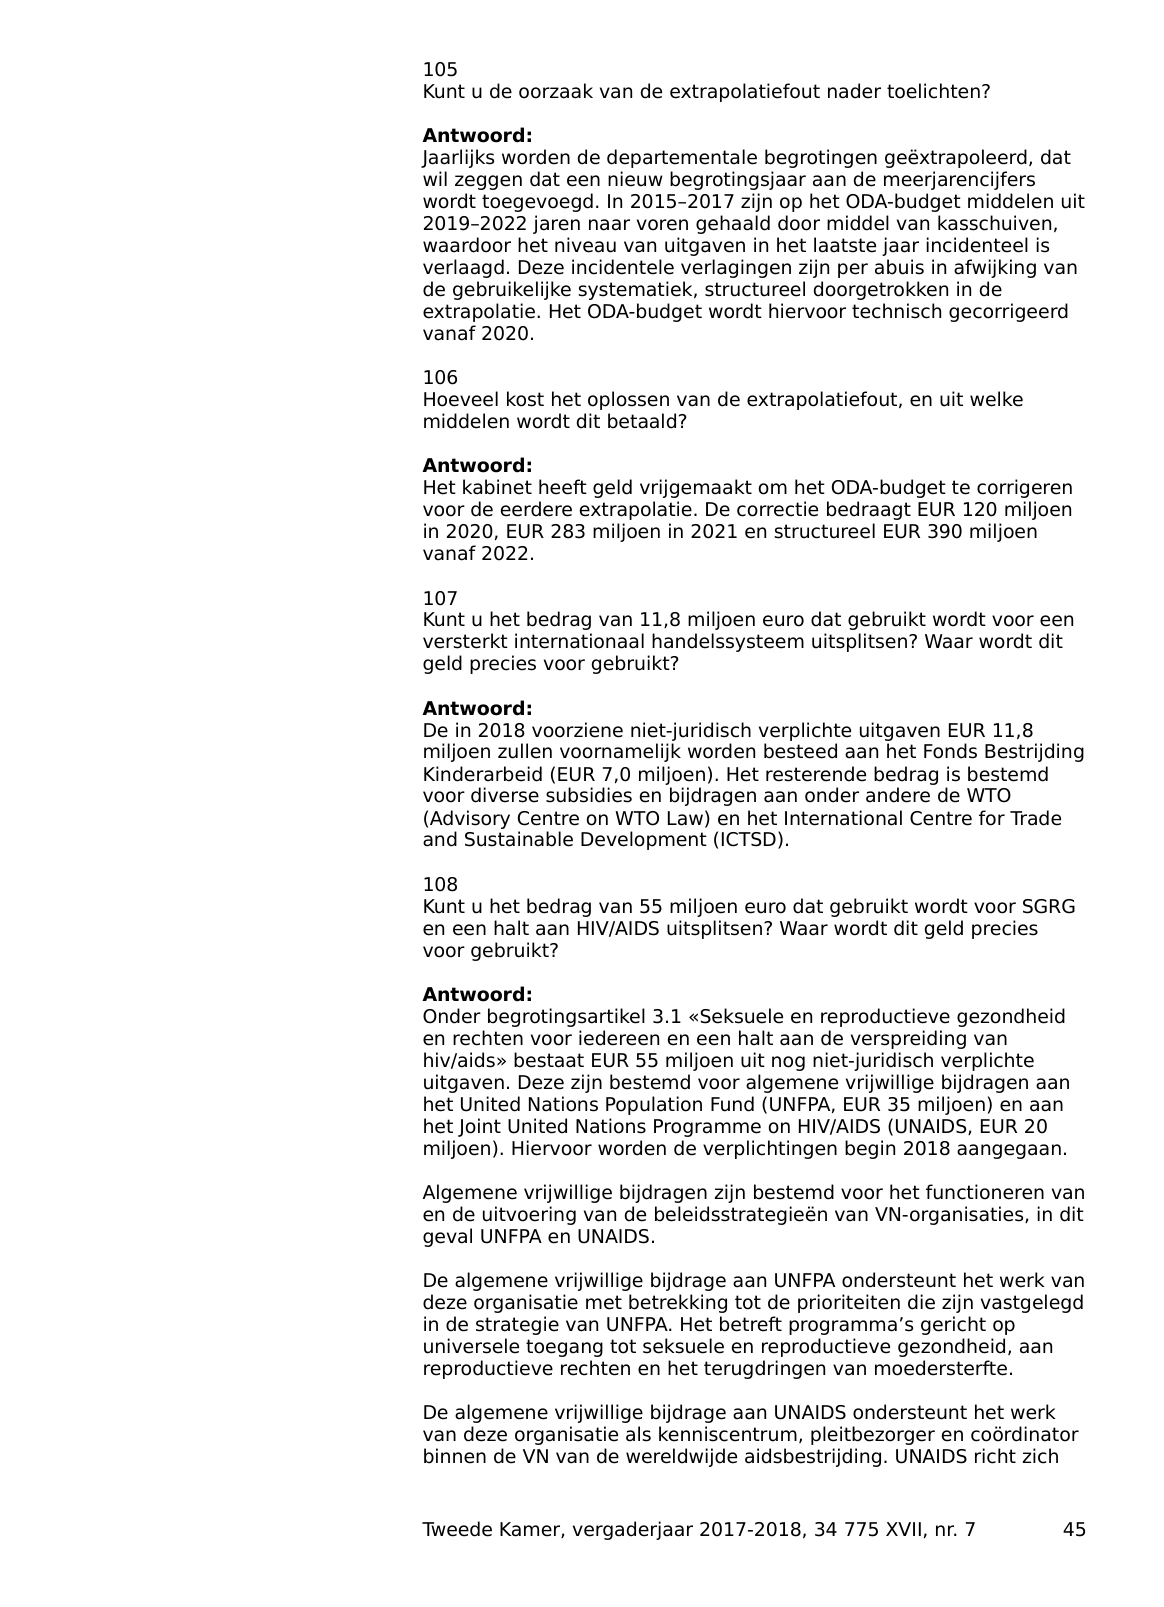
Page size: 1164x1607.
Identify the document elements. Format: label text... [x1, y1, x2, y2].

text Jaarlijks worden de departementale begrotingen geëxtrapoleerd, dat wil zeggen dat een nieuw begrotingsjaar aan de meerjarencijfers wordt toegevoegd. In 2015–2017 zijn op het ODA-budget middelen uit 2019–2022 jaren naar voren gehaald door middel van kasschuiven, waardoor het niveau van uitgaven in het laatste jaar incidenteel is verlaagd. Deze incidentele verlagingen zijn per abuis in afwijking van de gebruikelijke systematiek, structureel doorgetrokken in de extrapolatie. Het ODA-budget wordt hiervoor technisch gecorrigeerd vanaf 2020. [422, 147, 1087, 345]
text Onder begrotingsartikel 3.1 «Seksuele en reproductieve gezondheid en rechten voor iedereen en een halt aan de verspreiding van hiv/aids» bestaat EUR 55 miljoen uit nog niet-juridisch verplichte uitgaven. Deze zijn bestemd voor algemene vrijwillige bijdragen aan het United Nations Population Fund (UNFPA, EUR 35 miljoen) en aan het Joint United Nations Programme on HIV/AIDS (UNAIDS, EUR 20 miljoen). Hiervoor worden de verplichtingen begin 2018 aangegaan. [422, 1006, 1087, 1159]
text De algemene vrijwillige bijdrage aan UNFPA ondersteunt het werk van deze organisatie met betrekking tot de prioriteiten die zijn vastgelegd in de strategie van UNFPA. Het betreft programma’s gericht op universele toegang tot seksuele en reproductieve gezondheid, aan reproductieve rechten en het terugdringen van moedersterfte. [422, 1270, 1087, 1380]
text 108 [422, 873, 1087, 896]
text Algemene vrijwillige bijdragen zijn bestemd voor het functioneren van en de uitvoering van de beleidsstrategieën van VN-organisaties, in dit geval UNFPA en UNAIDS. [422, 1182, 1087, 1248]
text 107 [422, 587, 1087, 609]
text Kunt u het bedrag van 11,8 miljoen euro dat gebruikt wordt voor een versterkt internationaal handelssysteem uitsplitsen? Waar wordt dit geld precies voor gebruikt? [422, 609, 1087, 675]
text Het kabinet heeft geld vrijgemaakt om het ODA-budget te corrigeren voor de eerdere extrapolatie. De correctie bedraagt EUR 120 miljoen in 2020, EUR 283 miljoen in 2021 en structureel EUR 390 miljoen vanaf 2022. [422, 477, 1087, 565]
text De in 2018 voorziene niet-juridisch verplichte uitgaven EUR 11,8 miljoen zullen voornamelijk worden besteed aan het Fonds Bestrijding Kinderarbeid (EUR 7,0 miljoen). Het resterende bedrag is bestemd voor diverse subsidies en bijdragen aan onder andere de WTO (Advisory Centre on WTO Law) en het International Centre for Trade and Sustainable Development (ICTSD). [422, 719, 1087, 851]
text Antwoord: [422, 455, 1087, 477]
text Hoeveel kost het oplossen van de extrapolatiefout, en uit welke middelen wordt dit betaald? [422, 389, 1087, 433]
text De algemene vrijwillige bijdrage aan UNAIDS ondersteunt het werk van deze organisatie als kenniscentrum, pleitbezorger en coördinator binnen de VN van de wereldwijde aidsbestrijding. UNAIDS richt zich [422, 1402, 1087, 1468]
text Antwoord: [422, 984, 1087, 1006]
text Kunt u het bedrag van 55 miljoen euro dat gebruikt wordt voor SGRG en een halt aan HIV/AIDS uitsplitsen? Waar wordt dit geld precies voor gebruikt? [422, 896, 1087, 961]
text Antwoord: [422, 697, 1087, 719]
text Kunt u de oorzaak van de extrapolatiefout nader toelichten? [422, 81, 1087, 103]
text 106 [422, 367, 1087, 389]
text 105 [422, 59, 1087, 81]
text Antwoord: [422, 125, 1087, 147]
